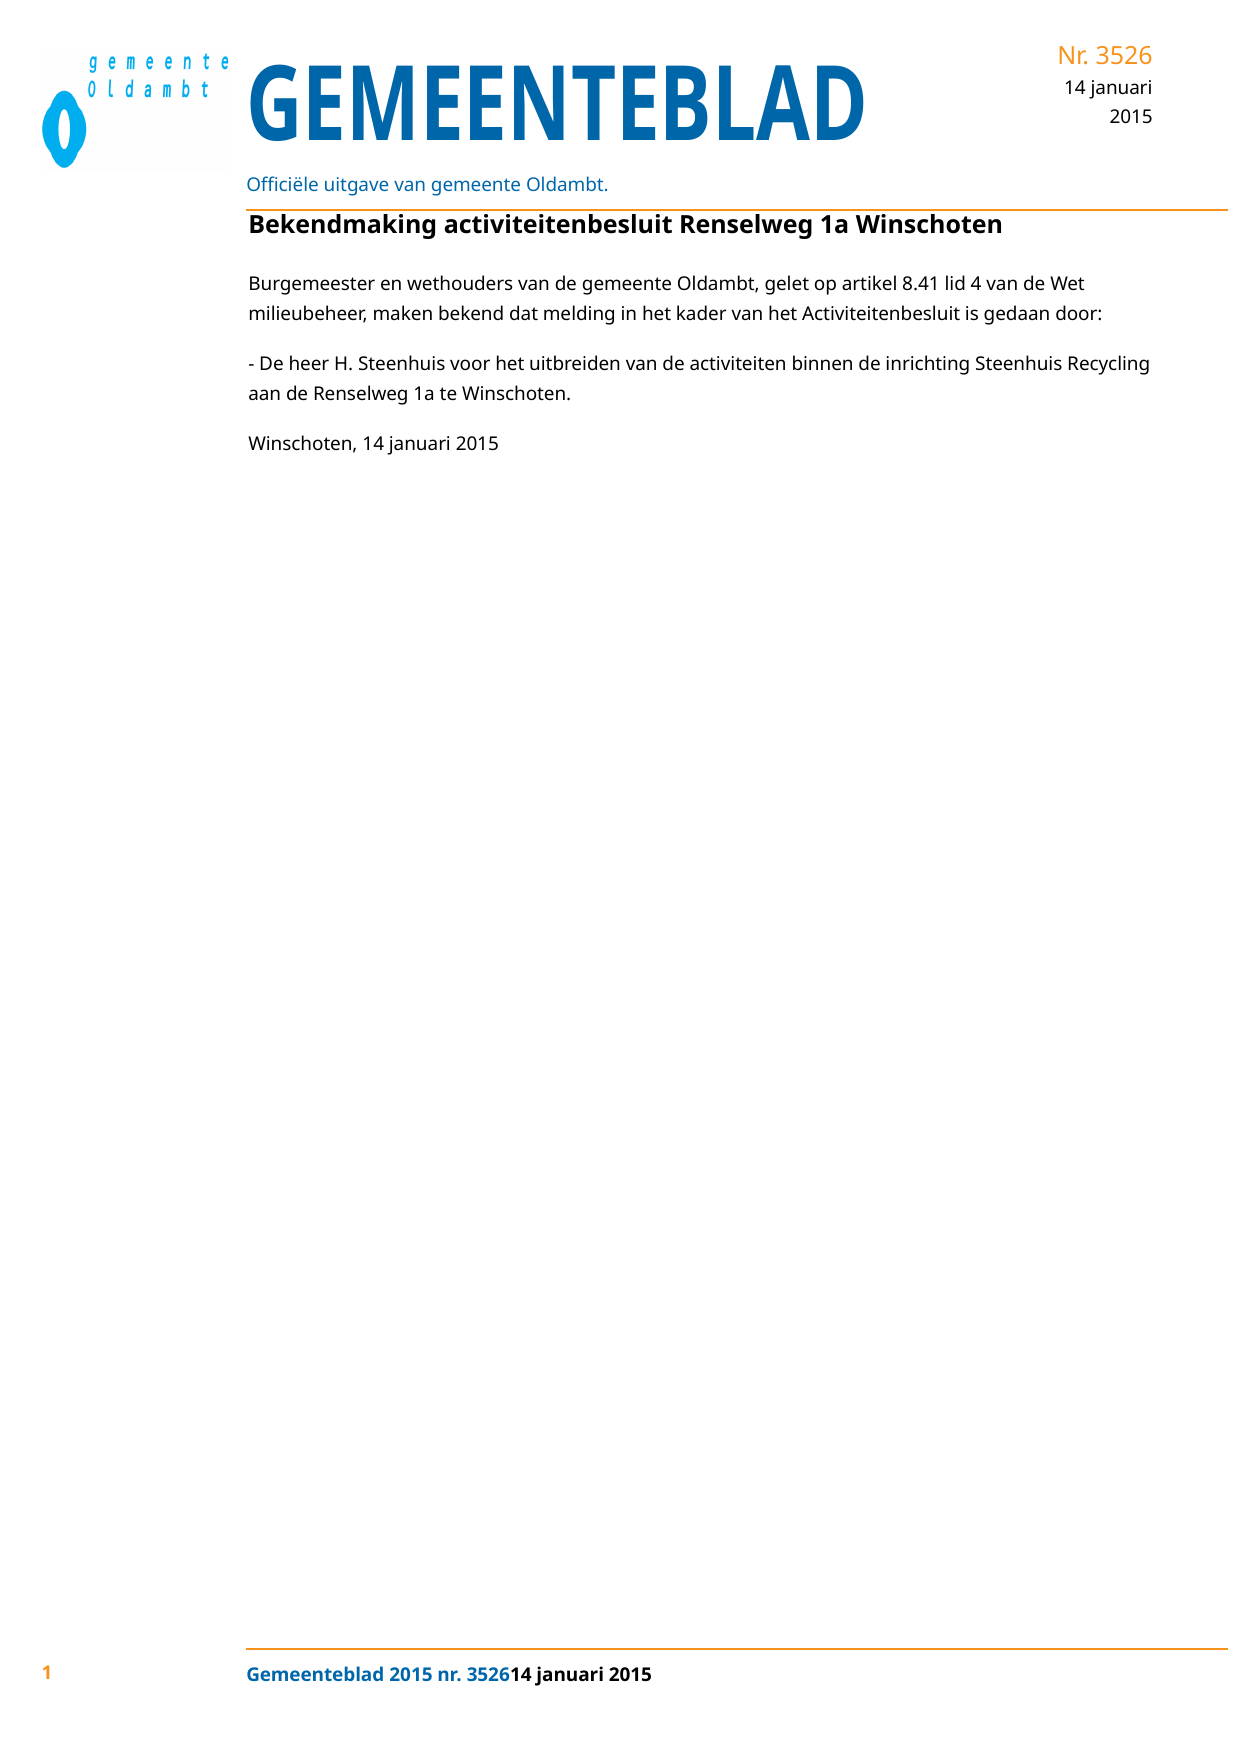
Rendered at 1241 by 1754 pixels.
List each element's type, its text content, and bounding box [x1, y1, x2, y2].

text - De heer H. Steenhuis voor het uitbreiden van de activiteiten binnen de inrichting Steenhuis Recycling aan de Renselweg 1a te Winschoten. [248, 350, 1152, 406]
picture [41, 47, 231, 172]
text Bekendmaking activiteitenbesluit Renselweg 1a Winschoten [248, 211, 1152, 241]
text Winschoten, 14 januari 2015 [248, 430, 1152, 456]
text Burgemeester en wethouders van de gemeente Oldambt, gelet op artikel 8.41 lid 4 van de Wet milieubeheer, maken bekend dat melding in het kader van het Activiteitenbesluit is gedaan door: [248, 270, 1152, 326]
